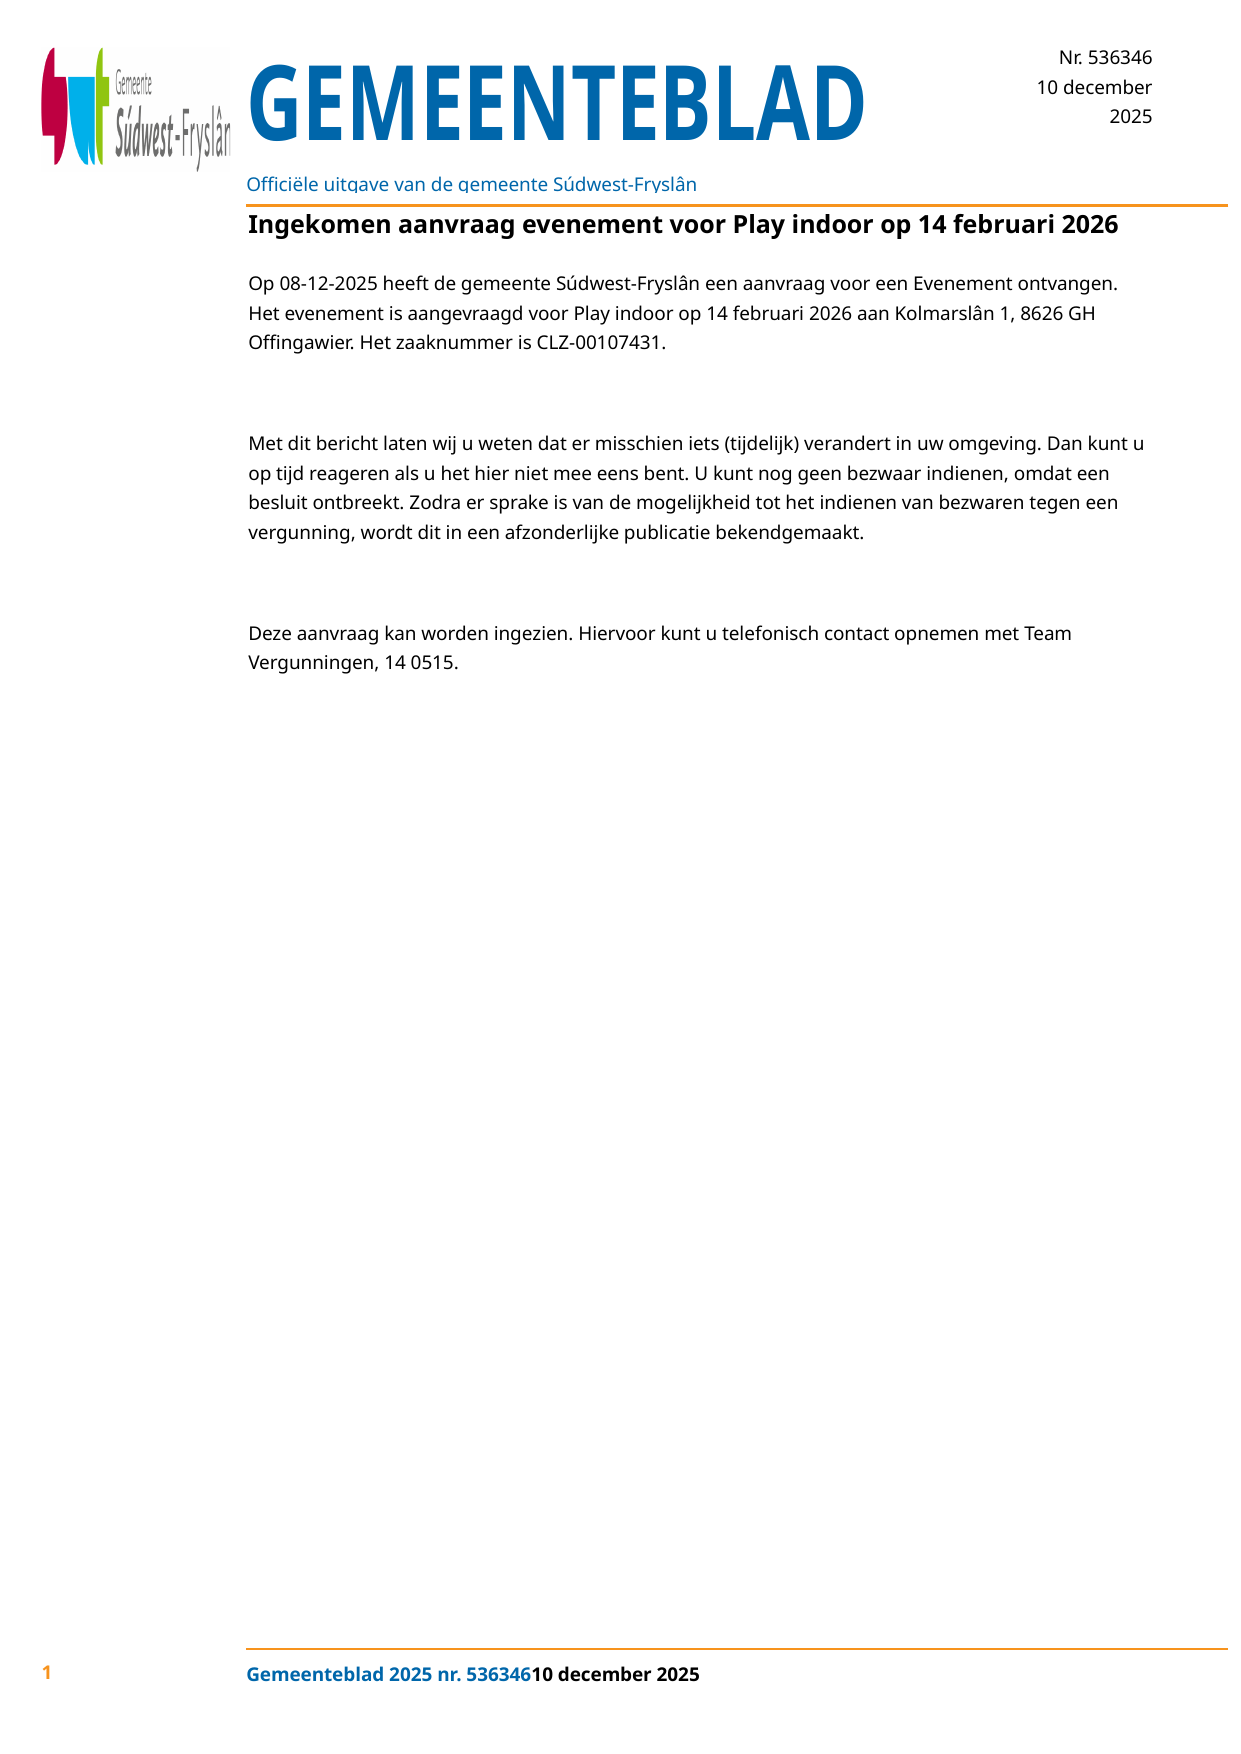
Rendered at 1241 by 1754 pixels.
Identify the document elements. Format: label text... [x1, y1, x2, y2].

text Ingekomen aanvraag evenement voor Play indoor op 14 februari 2026 [248, 207, 1152, 241]
text Op 08-12-2025 heeft de gemeente Súdwest-Fryslân een aanvraag voor een Evenement ontvangen. Het evenement is aangevraagd voor Play indoor op 14 februari 2026 aan Kolmarslân 1, 8626 GH Offingawier. Het zaaknummer is CLZ-00107431. [248, 270, 1152, 355]
text Met dit bericht laten wij u weten dat er misschien iets (tijdelijk) verandert in uw omgeving. Dan kunt u op tijd reageren als u het hier niet mee eens bent. U kunt nog geen bezwaar indienen, omdat een besluit ontbreekt. Zodra er sprake is van de mogelijkheid tot het indienen van bezwaren tegen een vergunning, wordt dit in een afzonderlijke publicatie bekendgemaakt. [248, 430, 1152, 545]
picture [41, 47, 231, 172]
text Deze aanvraag kan worden ingezien. Hiervoor kunt u telefonisch contact opnemen met Team Vergunningen, 14 0515. [248, 620, 1152, 675]
